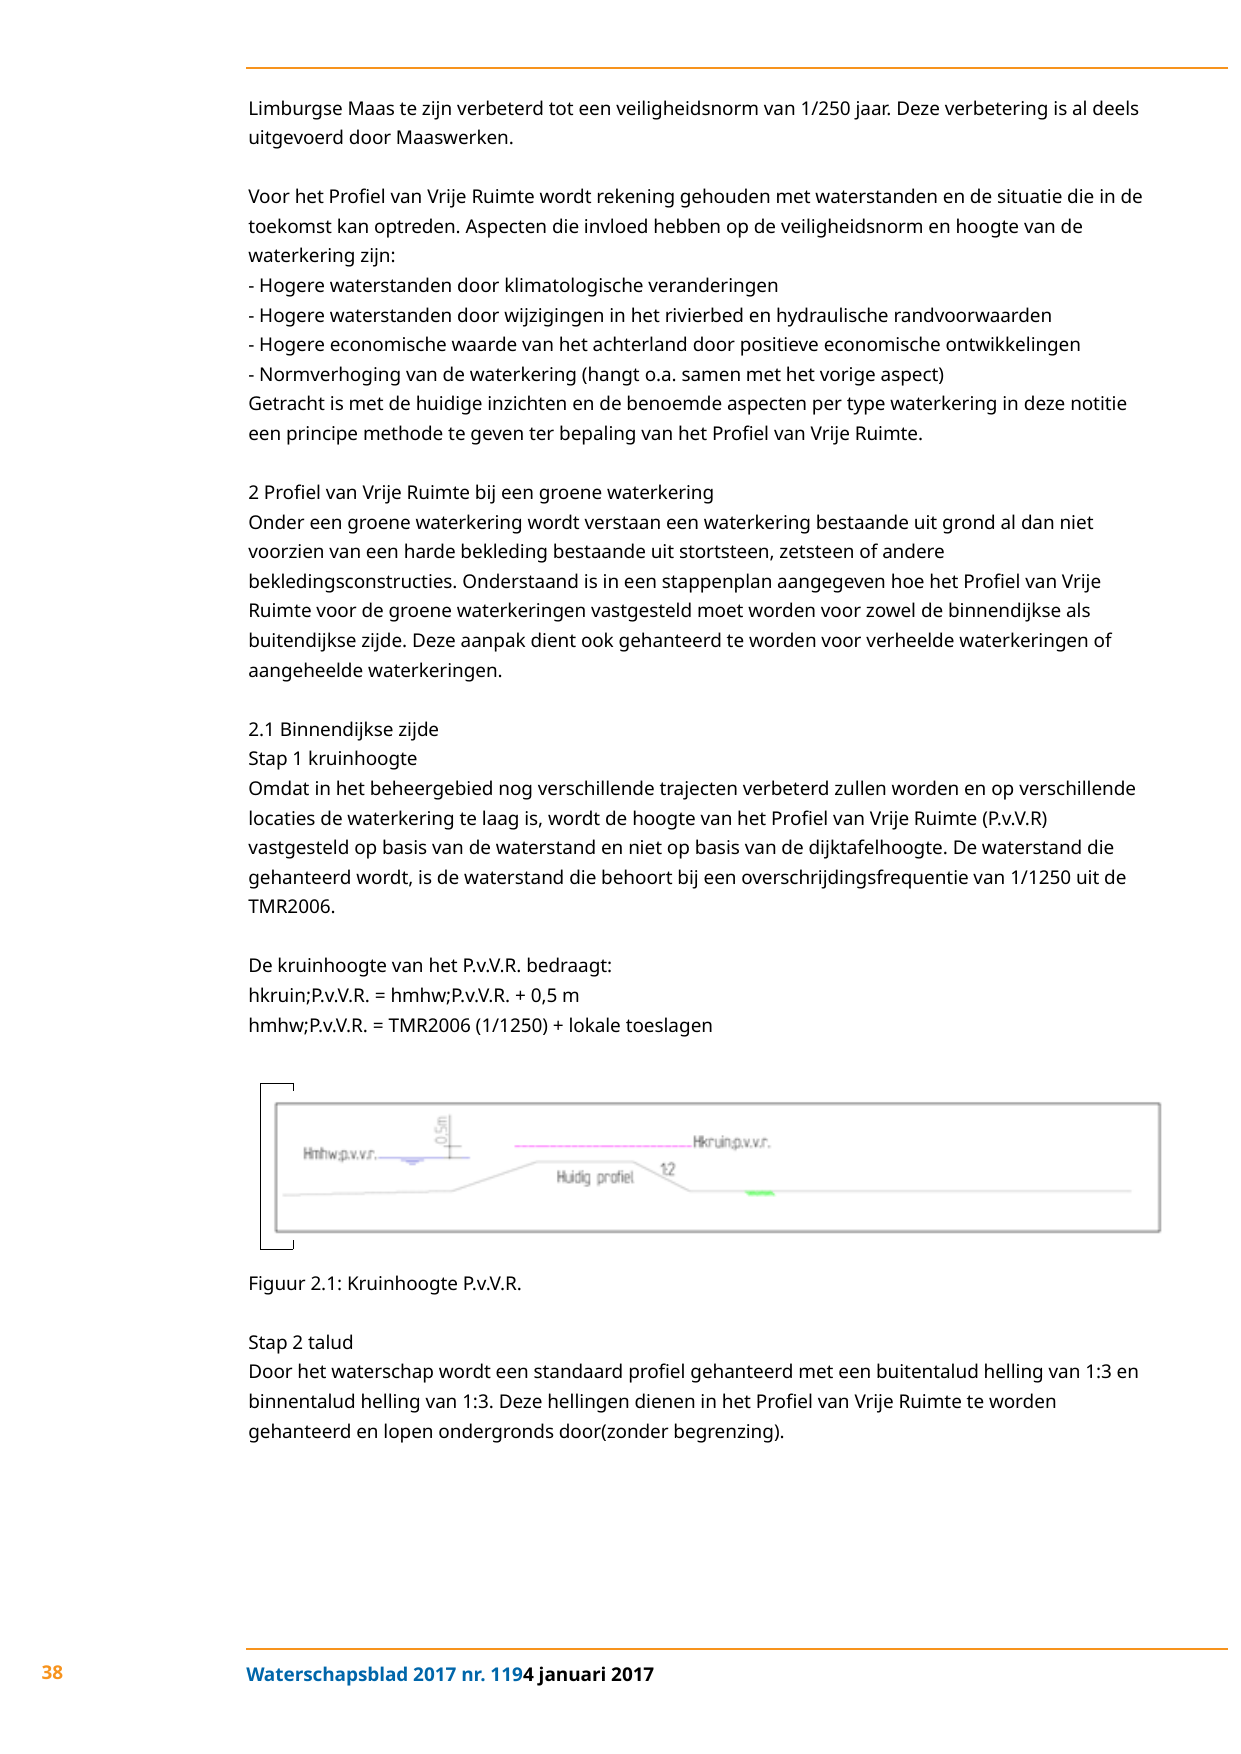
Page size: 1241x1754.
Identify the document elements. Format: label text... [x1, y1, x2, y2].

text De kruinhoogte van het P.v.V.R. bedraagt: [248, 953, 1152, 978]
text - Hogere economische waarde van het achterland door positieve economische ontwikkelingen [248, 331, 1152, 357]
text - Hogere waterstanden door klimatologische veranderingen [248, 272, 1152, 298]
text Stap 2 talud [248, 1329, 1152, 1355]
text hkruin;P.v.V.R. = hmhw;P.v.V.R. + 0,5 m [248, 982, 1152, 1008]
text 2.1 Binnendijkse zijde [248, 716, 1152, 742]
text Onder een groene waterkering wordt verstaan een waterkering bestaande uit grond al dan niet voorzien van een harde bekleding bestaande uit stortsteen, zetsteen of andere bekledingsconstructies. Onderstaand is in een stappenplan aangegeven hoe het Profiel van Vrije Ruimte voor de groene waterkeringen vastgesteld moet worden voor zowel de binnendijkse als buitendijkse zijde. Deze aanpak dient ook gehanteerd te worden voor verheelde waterkeringen of aangeheelde waterkeringen. [248, 509, 1152, 683]
picture [41, 47, 231, 172]
text - Normverhoging van de waterkering (hangt o.a. samen met het vorige aspect) [248, 361, 1152, 387]
text 2 Profiel van Vrije Ruimte bij een groene waterkering [248, 479, 1152, 505]
picture [268, 1091, 1173, 1240]
text Limburgse Maas te zijn verbeterd tot een veiligheidsnorm van 1/250 jaar. Deze verbetering is al deels uitgevoerd door Maaswerken. [248, 95, 1152, 150]
text hmhw;P.v.V.R. = TMR2006 (1/1250) + lokale toeslagen [248, 1012, 1152, 1038]
text Stap 1 kruinhoogte [248, 746, 1152, 771]
text Getracht is met de huidige inzichten en de benoemde aspecten per type waterkering in deze notitie een principe methode te geven ter bepaling van het Profiel van Vrije Ruimte. [248, 391, 1152, 446]
text Figuur 2.1: Kruinhoogte P.v.V.R. [248, 1270, 1152, 1296]
text Omdat in het beheergebied nog verschillende trajecten verbeterd zullen worden en op verschillende locaties de waterkering te laag is, wordt de hoogte van het Profiel van Vrije Ruimte (P.v.V.R) vastgesteld op basis van de waterstand en niet op basis van de dijktafelhoogte. De waterstand die gehanteerd wordt, is de waterstand die behoort bij een overschrijdingsfrequentie van 1/1250 uit de TMR2006. [248, 775, 1152, 919]
text - Hogere waterstanden door wijzigingen in het rivierbed en hydraulische randvoorwaarden [248, 302, 1152, 328]
text Door het waterschap wordt een standaard profiel gehanteerd met een buitentalud helling van 1:3 en binnentalud helling van 1:3. Deze hellingen dienen in het Profiel van Vrije Ruimte te worden gehanteerd en lopen ondergronds door(zonder begrenzing). [248, 1359, 1152, 1443]
text Voor het Profiel van Vrije Ruimte wordt rekening gehouden met waterstanden en de situatie die in de toekomst kan optreden. Aspecten die invloed hebben op de veiligheidsnorm en hoogte van de waterkering zijn: [248, 183, 1152, 268]
